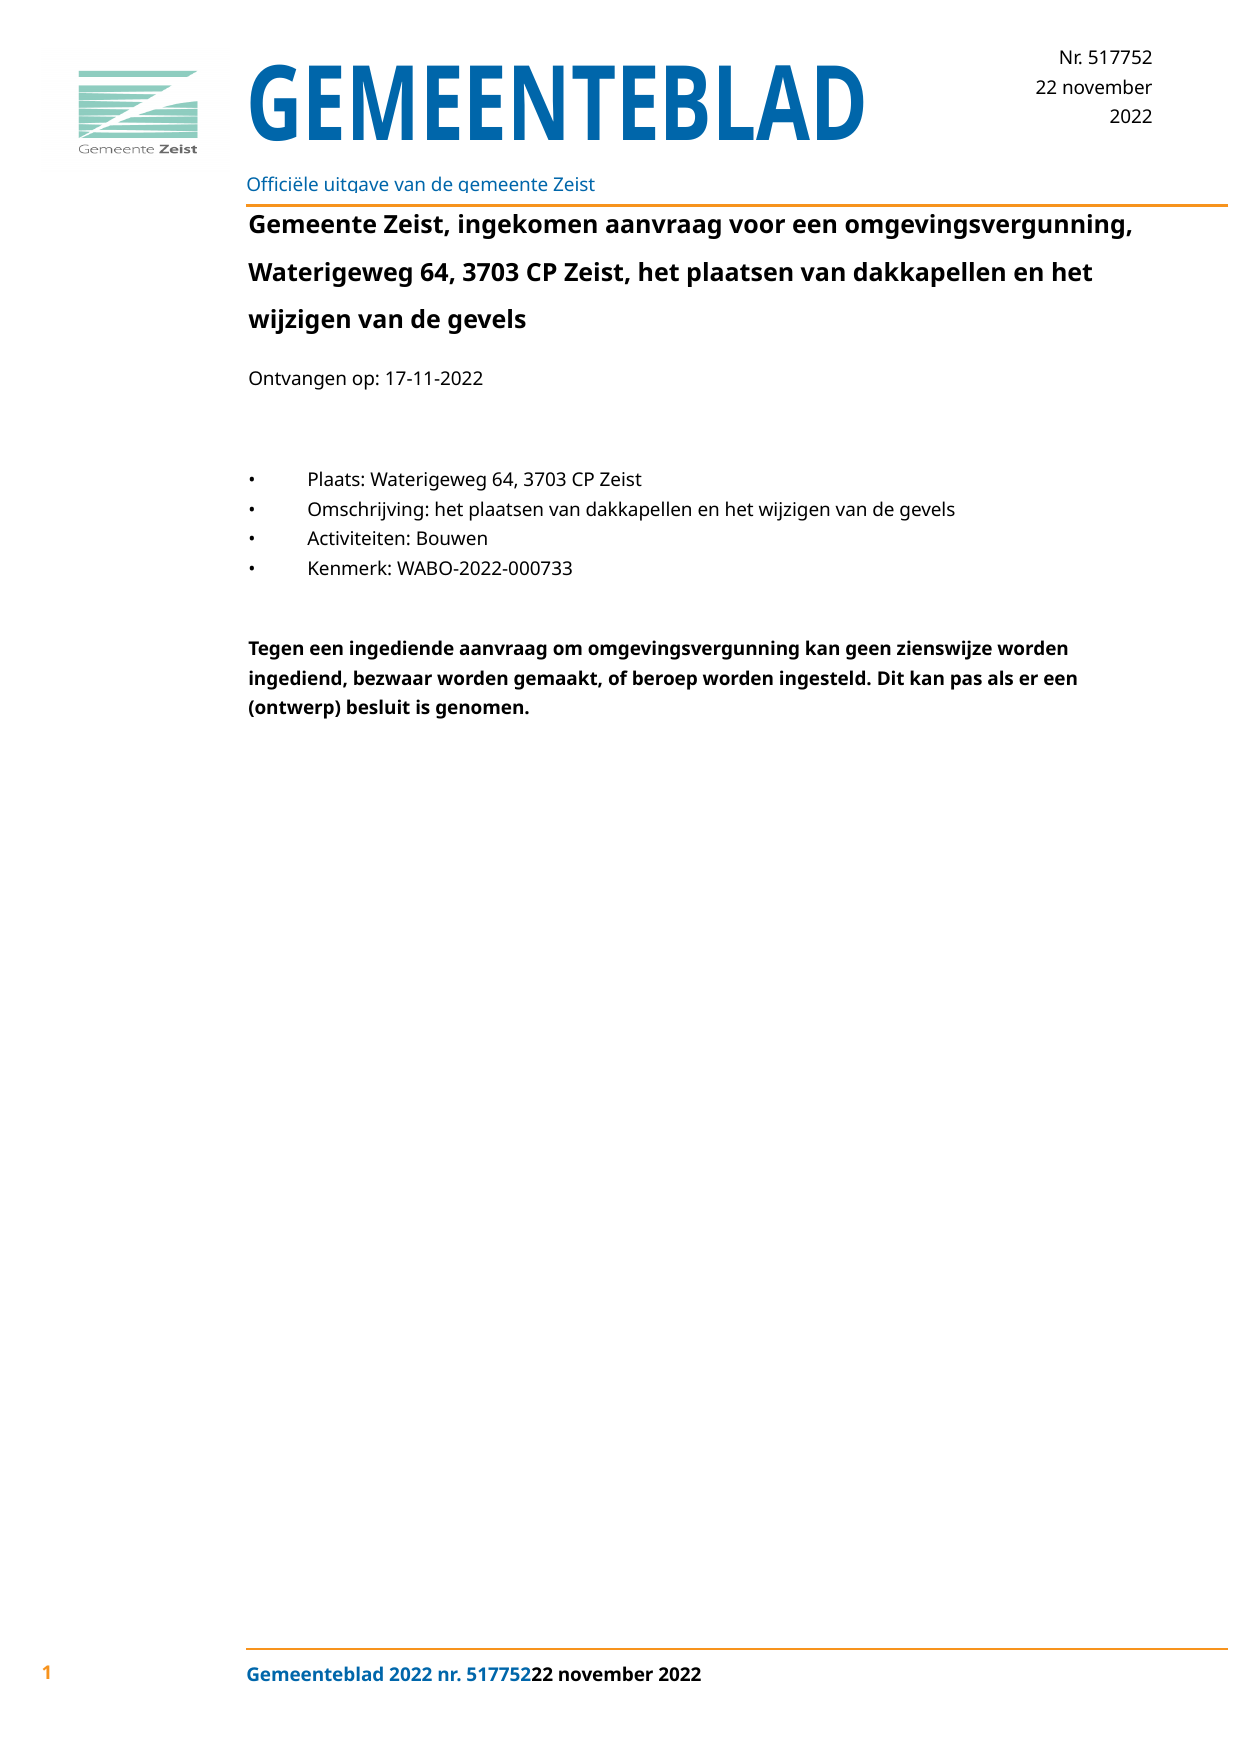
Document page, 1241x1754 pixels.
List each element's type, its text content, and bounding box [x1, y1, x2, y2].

list Kenmerk: WABO-2022-000733 [248, 555, 1152, 581]
text Ontvangen op: 17-11-2022 [248, 366, 1152, 391]
picture [41, 47, 231, 172]
list Omschrijving: het plaatsen van dakkapellen en het wijzigen van de gevels [248, 496, 1152, 522]
list Plaats: Waterigeweg 64, 3703 CP Zeist [248, 466, 1152, 492]
text Gemeente Zeist, ingekomen aanvraag voor een omgevingsvergunning, Waterigeweg 64, 3703 CP Zeist, het plaatsen van dakkapellen en het wijzigen van de gevels [248, 207, 1152, 336]
list Activiteiten: Bouwen [248, 526, 1152, 551]
text Tegen een ingediende aanvraag om omgevingsvergunning kan geen zienswijze worden ingediend, bezwaar worden gemaakt, of beroep worden ingesteld. Dit kan pas als er een (ontwerp) besluit is genomen. [248, 635, 1152, 720]
